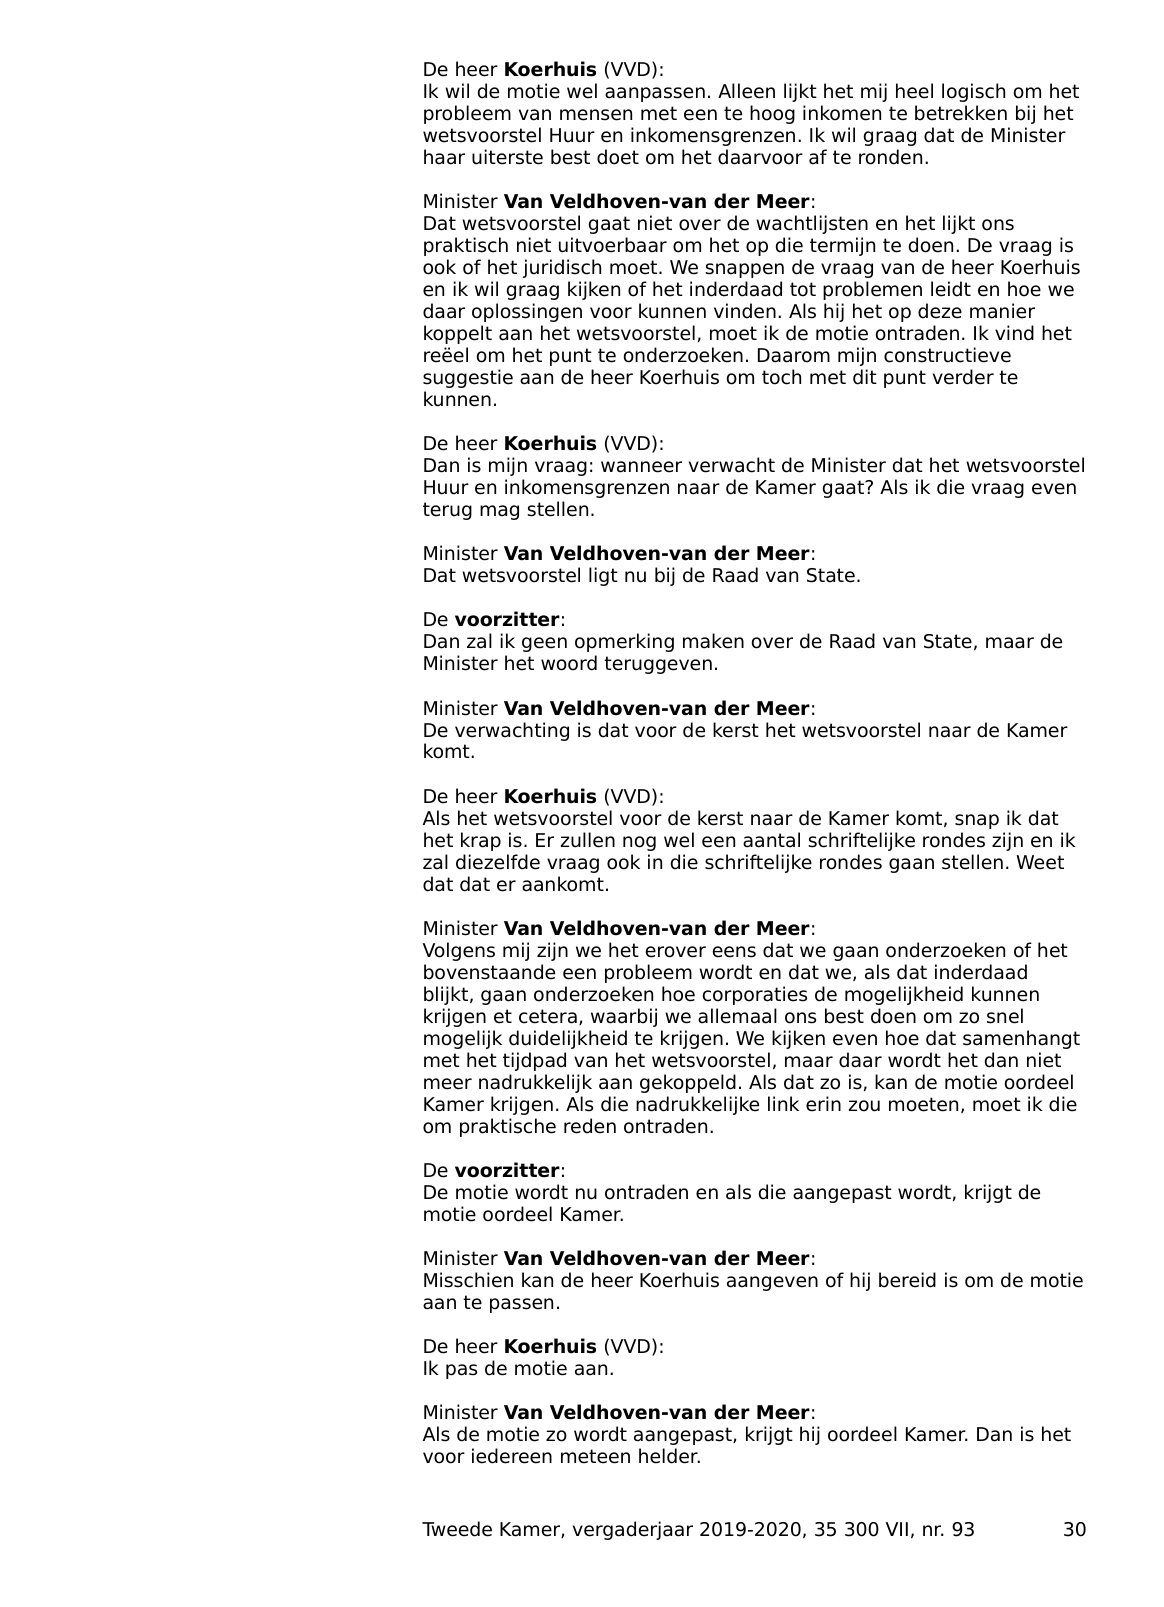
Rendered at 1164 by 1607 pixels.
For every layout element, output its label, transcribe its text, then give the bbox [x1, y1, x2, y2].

text De voorzitter: [422, 609, 1087, 631]
text Dan zal ik geen opmerking maken over de Raad van State, maar de Minister het woord teruggeven. [422, 631, 1087, 675]
text De heer Koerhuis (VVD): [422, 1336, 1087, 1358]
text De heer Koerhuis (VVD): [422, 433, 1087, 455]
text Minister Van Veldhoven-van der Meer: [422, 1402, 1087, 1424]
text Dat wetsvoorstel ligt nu bij de Raad van State. [422, 565, 1087, 587]
text De heer Koerhuis (VVD): [422, 786, 1087, 808]
text Misschien kan de heer Koerhuis aangeven of hij bereid is om de motie aan te passen. [422, 1270, 1087, 1314]
text Als de motie zo wordt aangepast, krijgt hij oordeel Kamer. Dan is het voor iedereen meteen helder. [422, 1424, 1087, 1468]
text Volgens mij zijn we het erover eens dat we gaan onderzoeken of het bovenstaande een probleem wordt en dat we, als dat inderdaad blijkt, gaan onderzoeken hoe corporaties de mogelijkheid kunnen krijgen et cetera, waarbij we allemaal ons best doen om zo snel mogelijk duidelijkheid te krijgen. We kijken even hoe dat samenhangt met het tijdpad van het wetsvoorstel, maar daar wordt het dan niet meer nadrukkelijk aan gekoppeld. Als dat zo is, kan de motie oordeel Kamer krijgen. Als die nadrukkelijke link erin zou moeten, moet ik die om praktische reden ontraden. [422, 940, 1087, 1137]
text Dat wetsvoorstel gaat niet over de wachtlijsten en het lijkt ons praktisch niet uitvoerbaar om het op die termijn te doen. De vraag is ook of het juridisch moet. We snappen de vraag van de heer Koerhuis en ik wil graag kijken of het inderdaad tot problemen leidt en hoe we daar oplossingen voor kunnen vinden. Als hij het op deze manier koppelt aan het wetsvoorstel, moet ik de motie ontraden. Ik vind het reëel om het punt te onderzoeken. Daarom mijn constructieve suggestie aan de heer Koerhuis om toch met dit punt verder te kunnen. [422, 213, 1087, 411]
text Als het wetsvoorstel voor de kerst naar de Kamer komt, snap ik dat het krap is. Er zullen nog wel een aantal schriftelijke rondes zijn en ik zal diezelfde vraag ook in die schriftelijke rondes gaan stellen. Weet dat dat er aankomt. [422, 808, 1087, 896]
text Minister Van Veldhoven-van der Meer: [422, 191, 1087, 213]
text Ik pas de motie aan. [422, 1358, 1087, 1380]
text Minister Van Veldhoven-van der Meer: [422, 697, 1087, 719]
text De heer Koerhuis (VVD): [422, 59, 1087, 81]
text De verwachting is dat voor de kerst het wetsvoorstel naar de Kamer komt. [422, 719, 1087, 763]
text Minister Van Veldhoven-van der Meer: [422, 918, 1087, 940]
text Minister Van Veldhoven-van der Meer: [422, 543, 1087, 565]
text De voorzitter: [422, 1160, 1087, 1182]
text Dan is mijn vraag: wanneer verwacht de Minister dat het wetsvoorstel Huur en inkomensgrenzen naar de Kamer gaat? Als ik die vraag even terug mag stellen. [422, 455, 1087, 521]
text Ik wil de motie wel aanpassen. Alleen lijkt het mij heel logisch om het probleem van mensen met een te hoog inkomen te betrekken bij het wetsvoorstel Huur en inkomensgrenzen. Ik wil graag dat de Minister haar uiterste best doet om het daarvoor af te ronden. [422, 81, 1087, 169]
text Minister Van Veldhoven-van der Meer: [422, 1248, 1087, 1270]
text De motie wordt nu ontraden en als die aangepast wordt, krijgt de motie oordeel Kamer. [422, 1182, 1087, 1226]
